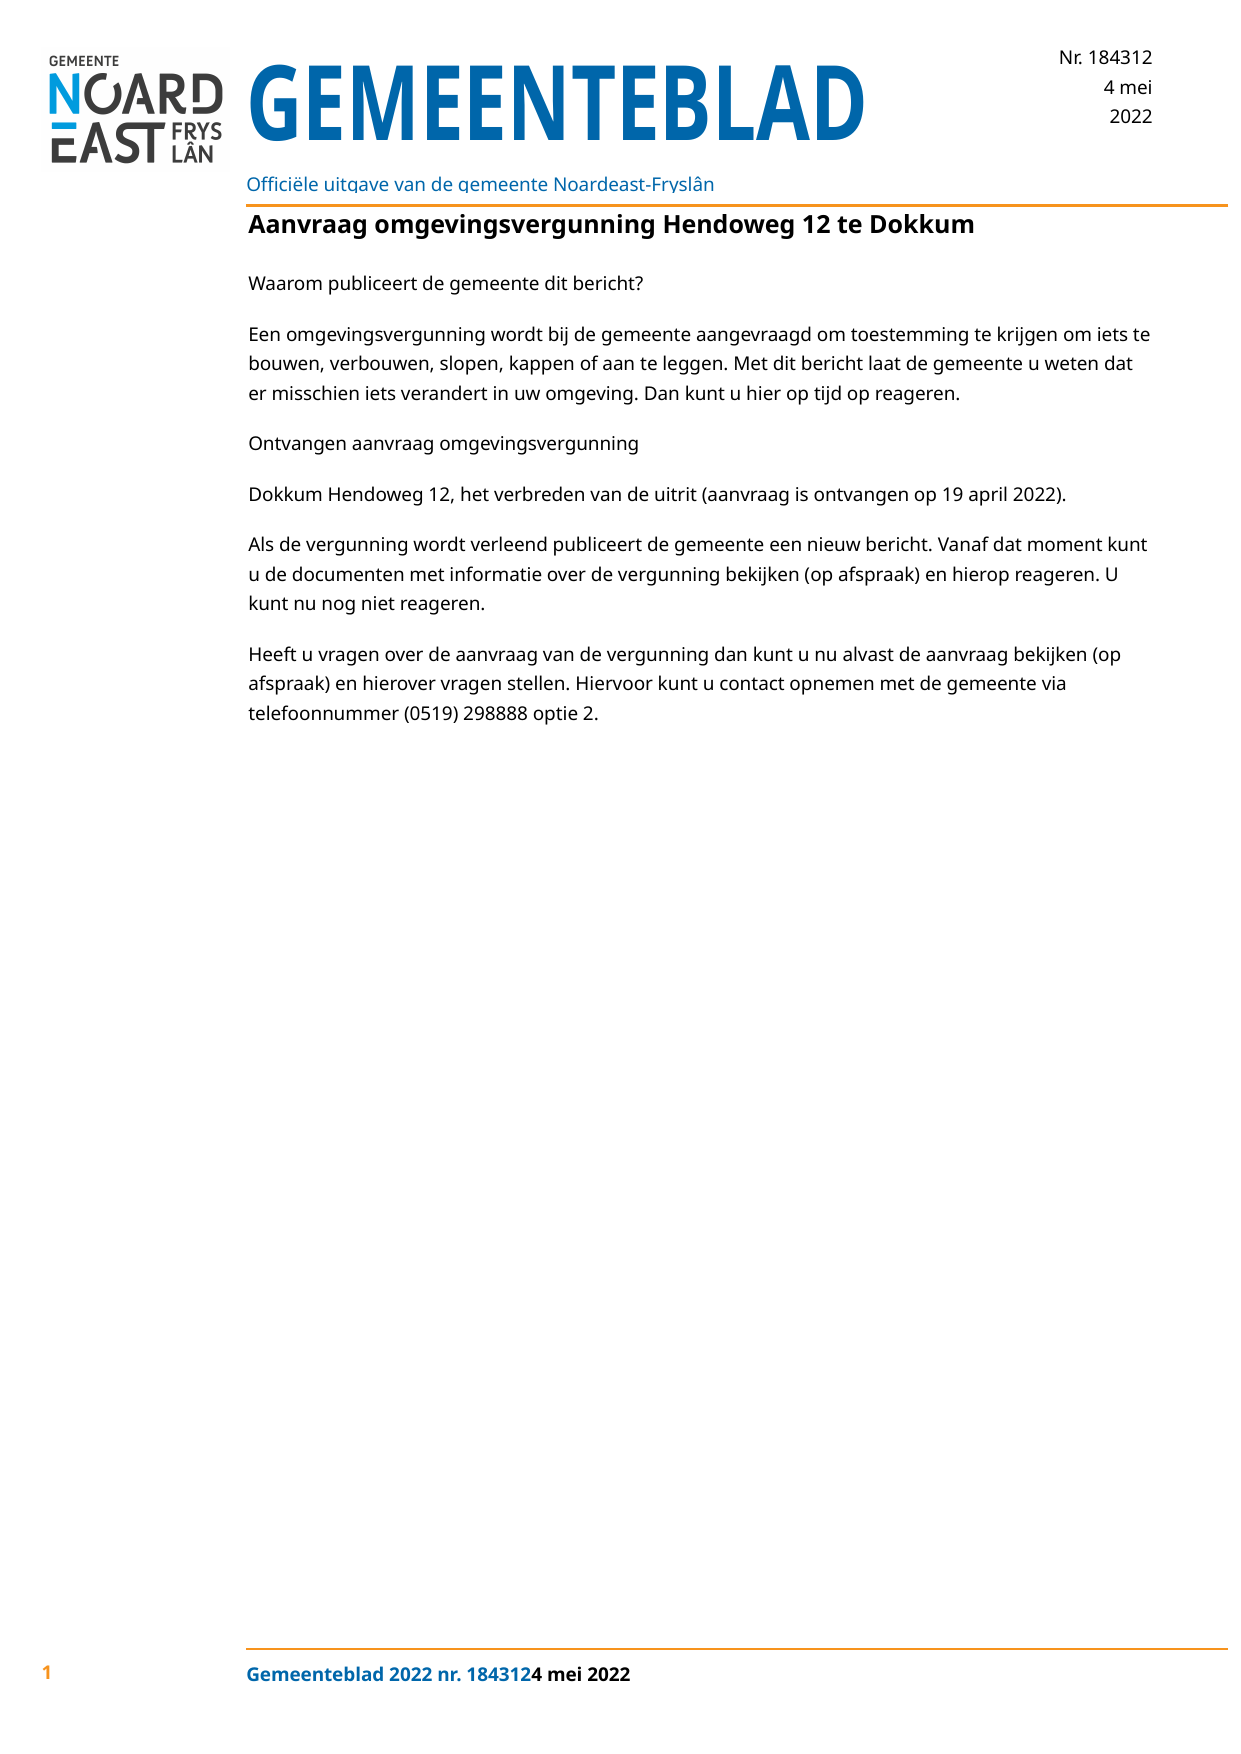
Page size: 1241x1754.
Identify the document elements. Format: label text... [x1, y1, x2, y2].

text Heeft u vragen over de aanvraag van de vergunning dan kunt u nu alvast de aanvraag bekijken (op afspraak) en hierover vragen stellen. Hiervoor kunt u contact opnemen met de gemeente via telefoonnummer (0519) 298888 optie 2. [248, 641, 1152, 726]
text Dokkum Hendoweg 12, het verbreden van de uitrit (aanvraag is ontvangen op 19 april 2022). [248, 481, 1152, 506]
text Waarom publiceert de gemeente dit bericht? [248, 270, 1152, 296]
text Als de vergunning wordt verleend publiceert de gemeente een nieuw bericht. Vanaf dat moment kunt u de documenten met informatie over de vergunning bekijken (op afspraak) en hierop reageren. U kunt nu nog niet reageren. [248, 531, 1152, 616]
text Aanvraag omgevingsvergunning Hendoweg 12 te Dokkum [248, 207, 1152, 241]
text Een omgevingsvergunning wordt bij de gemeente aangevraagd om toestemming te krijgen om iets te bouwen, verbouwen, slopen, kappen of aan te leggen. Met dit bericht laat de gemeente u weten dat er misschien iets verandert in uw omgeving. Dan kunt u hier op tijd op reageren. [248, 321, 1152, 406]
text Ontvangen aanvraag omgevingsvergunning [248, 430, 1152, 456]
picture [41, 47, 231, 172]
